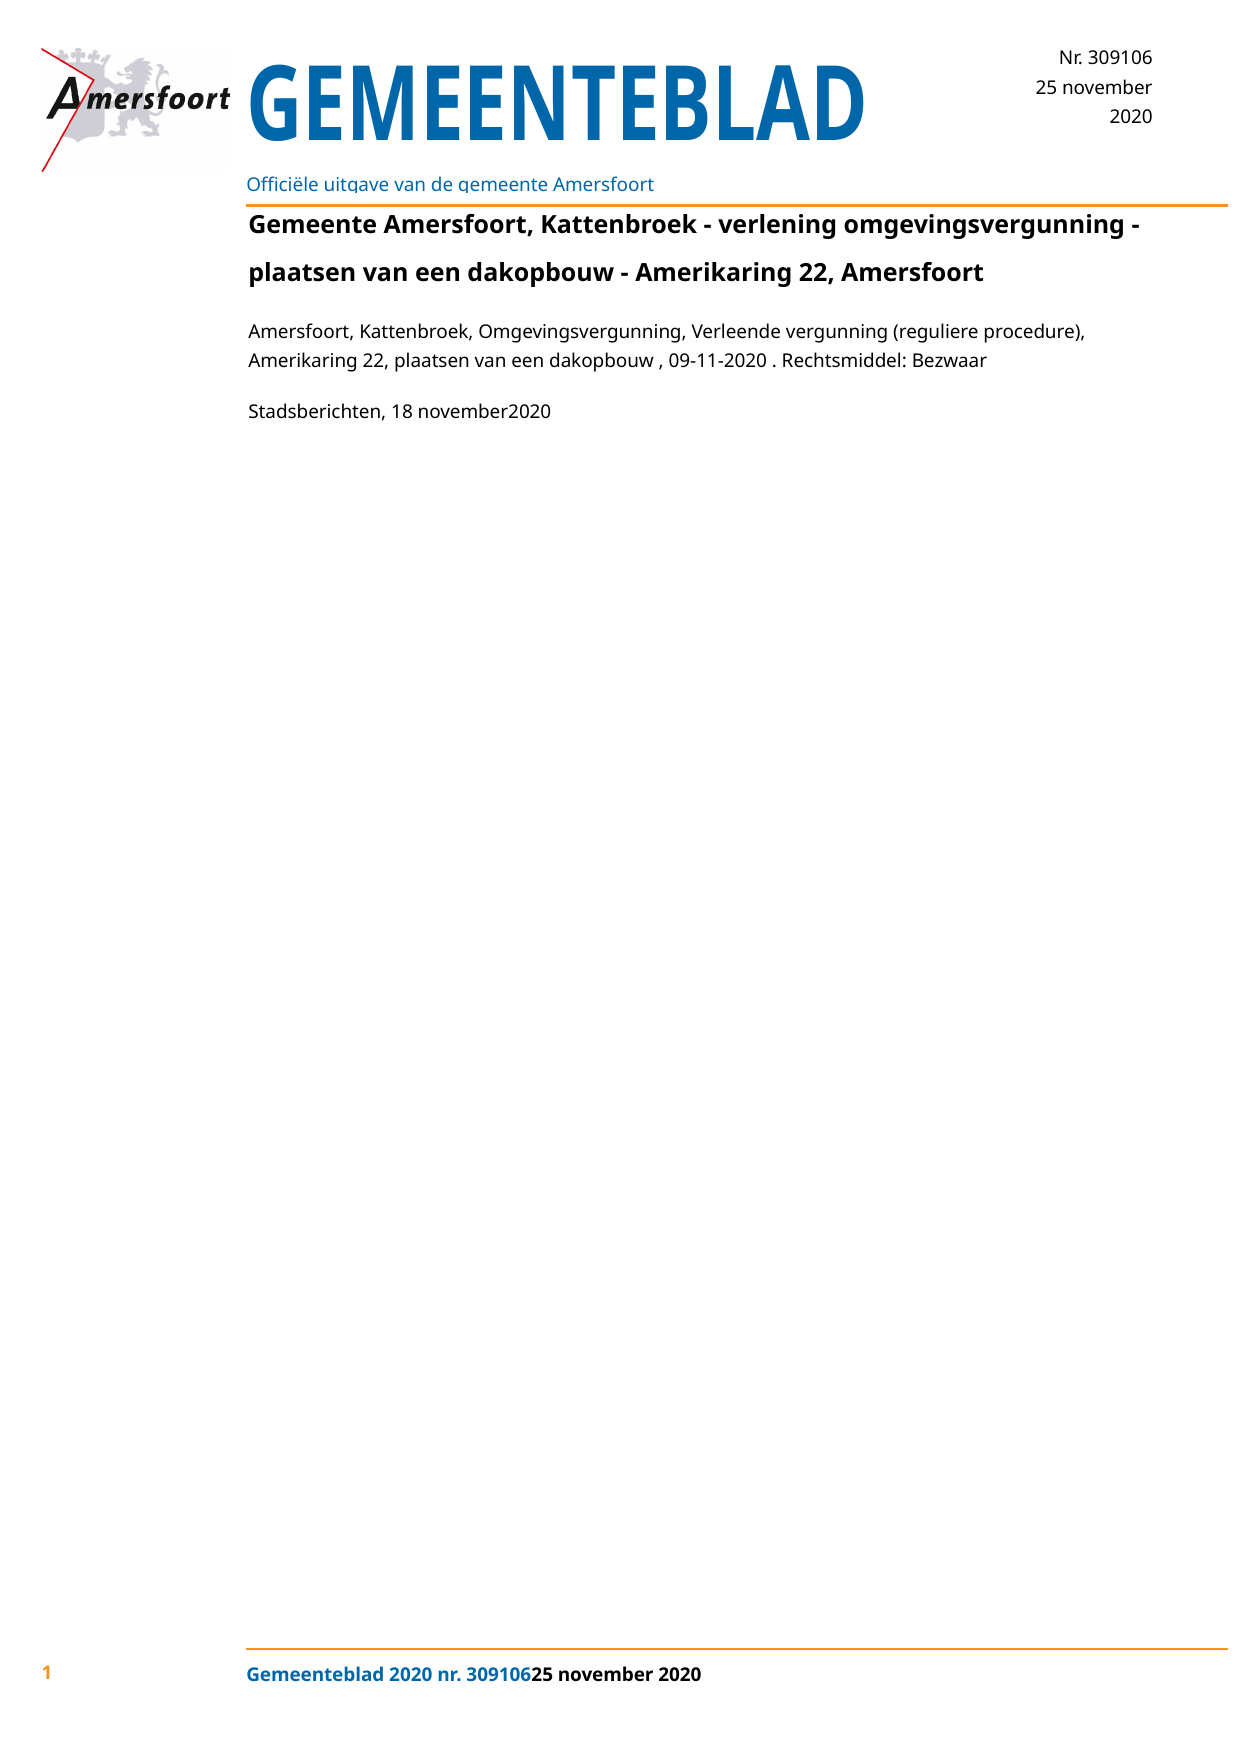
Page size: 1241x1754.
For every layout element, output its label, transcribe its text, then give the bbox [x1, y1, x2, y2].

text Amersfoort, Kattenbroek, Omgevingsvergunning, Verleende vergunning (reguliere procedure), Amerikaring 22, plaatsen van een dakopbouw , 09-11-2020 . Rechtsmiddel: Bezwaar [248, 318, 1152, 373]
text Stadsberichten, 18 november2020 [248, 398, 1152, 424]
picture [41, 47, 231, 172]
text Gemeente Amersfoort, Kattenbroek - verlening omgevingsvergunning - plaatsen van een dakopbouw - Amerikaring 22, Amersfoort [248, 207, 1152, 288]
